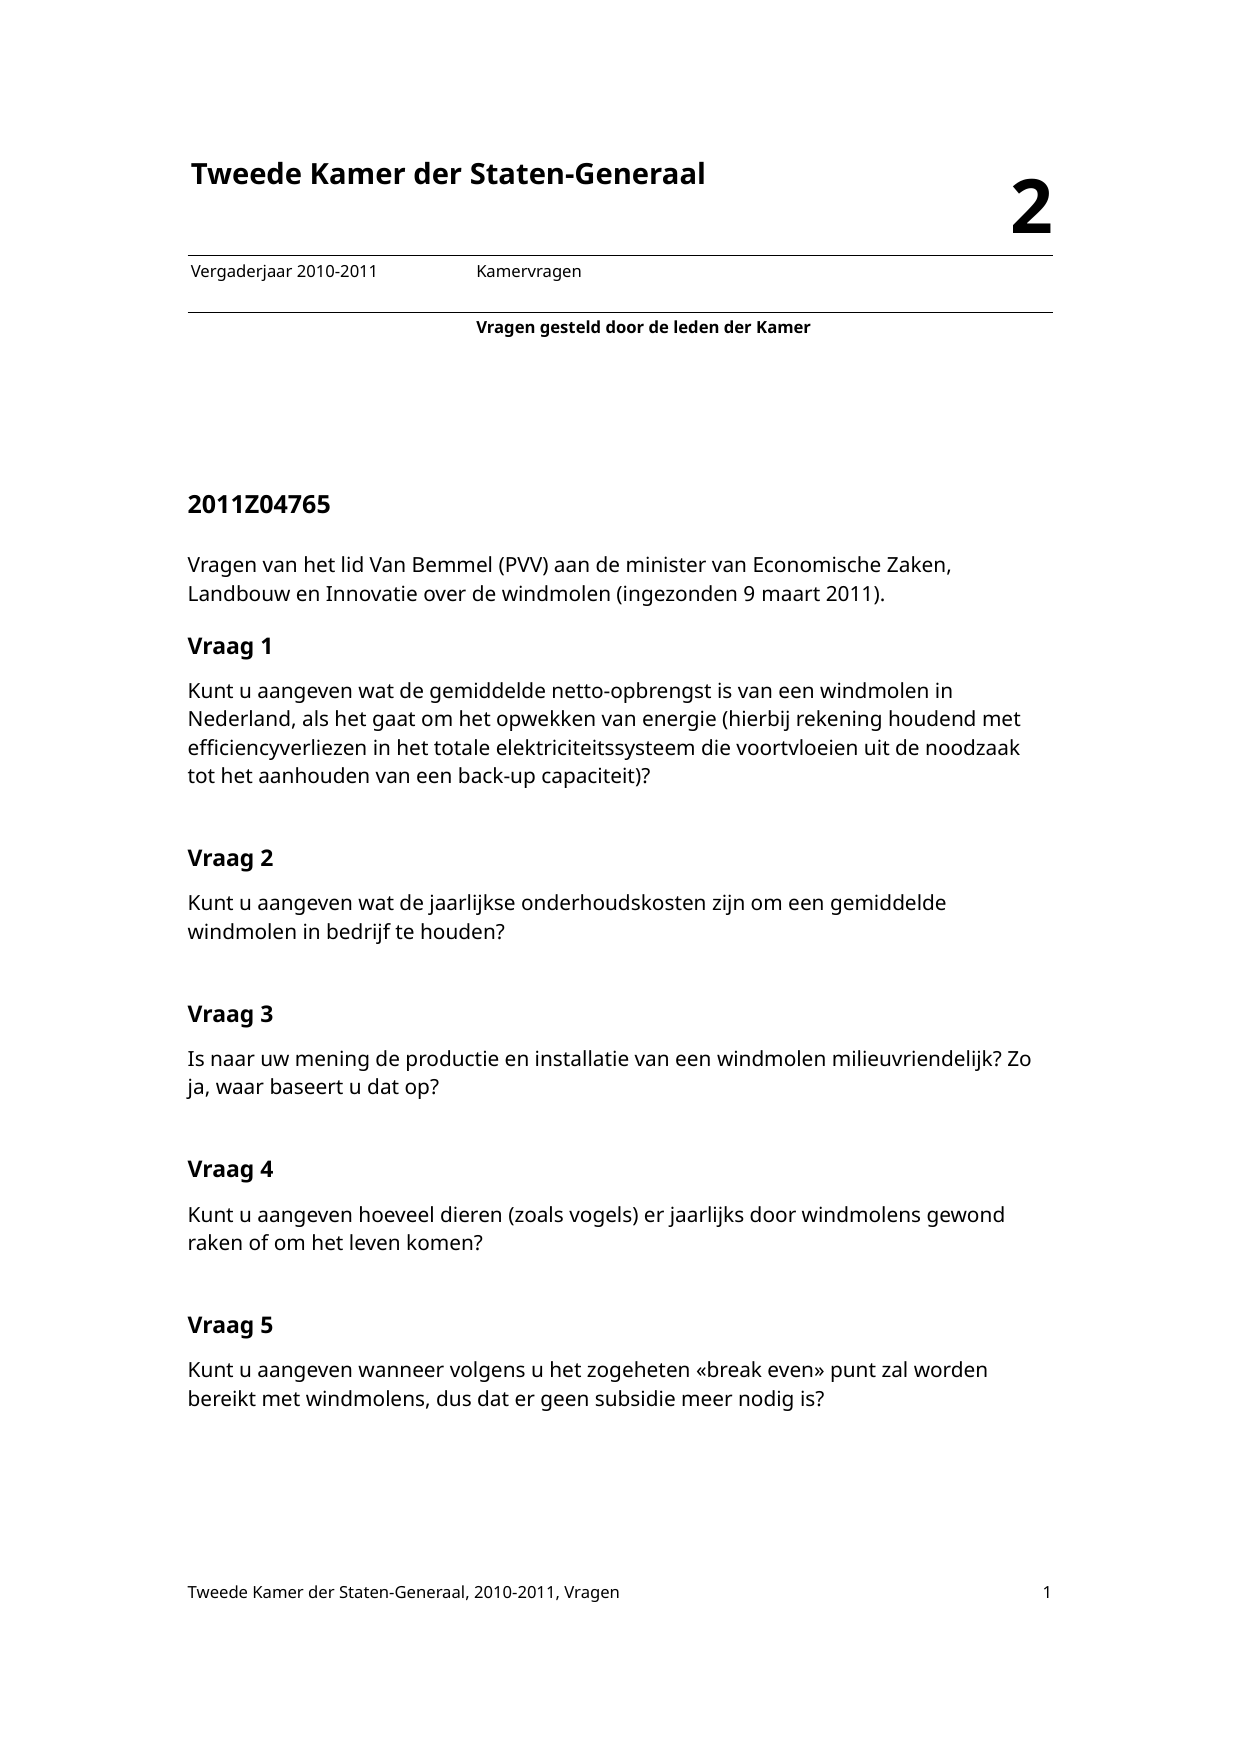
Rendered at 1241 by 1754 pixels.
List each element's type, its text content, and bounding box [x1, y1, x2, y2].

table_cell [188, 313, 473, 339]
subtitle Vraag 5 [187, 1309, 1053, 1340]
subtitle Vraag 4 [187, 1153, 1053, 1185]
table_cell Vragen gesteld door de leden der Kamer [473, 313, 1053, 339]
text Kunt u aangeven wat de gemiddelde netto-opbrengst is van een windmolen in Nederland, als het gaat om het opwekken van energie (hierbij rekening houdend met efficiencyverliezen in het totale elektriciteitssysteem die voortvloeien uit de noodzaak tot het aanhouden van een back-up capaciteit)? [187, 676, 1053, 790]
subtitle Vraag 1 [187, 630, 1053, 661]
table_header Tweede Kamer der Staten-Generaal [188, 150, 879, 255]
text Is naar uw mening de productie en installatie van een windmolen milieuvriendelijk? Zo ja, waar baseert u dat op? [187, 1044, 1053, 1101]
table_header 2 [880, 150, 1053, 255]
subtitle Vraag 2 [187, 842, 1053, 873]
text Vragen van het lid Van Bemmel (PVV) aan de minister van Economische Zaken, Landbouw en Innovatie over de windmolen (ingezonden 9 maart 2011). [187, 550, 1053, 607]
text Kunt u aangeven wat de jaarlijkse onderhoudskosten zijn om een gemiddelde windmolen in bedrijf te houden? [187, 888, 1053, 945]
table_cell Vergaderjaar 2010-2011 [188, 256, 473, 312]
table_cell Kamervragen [473, 256, 1053, 312]
text Kunt u aangeven hoeveel dieren (zoals vogels) er jaarlijks door windmolens gewond raken of om het leven komen? [187, 1200, 1053, 1257]
text Kunt u aangeven wanneer volgens u het zogeheten «break even» punt zal worden bereikt met windmolens, dus dat er geen subsidie meer nodig is? [187, 1355, 1053, 1412]
text 2011Z04765 [187, 487, 1053, 521]
subtitle Vraag 3 [187, 998, 1053, 1029]
